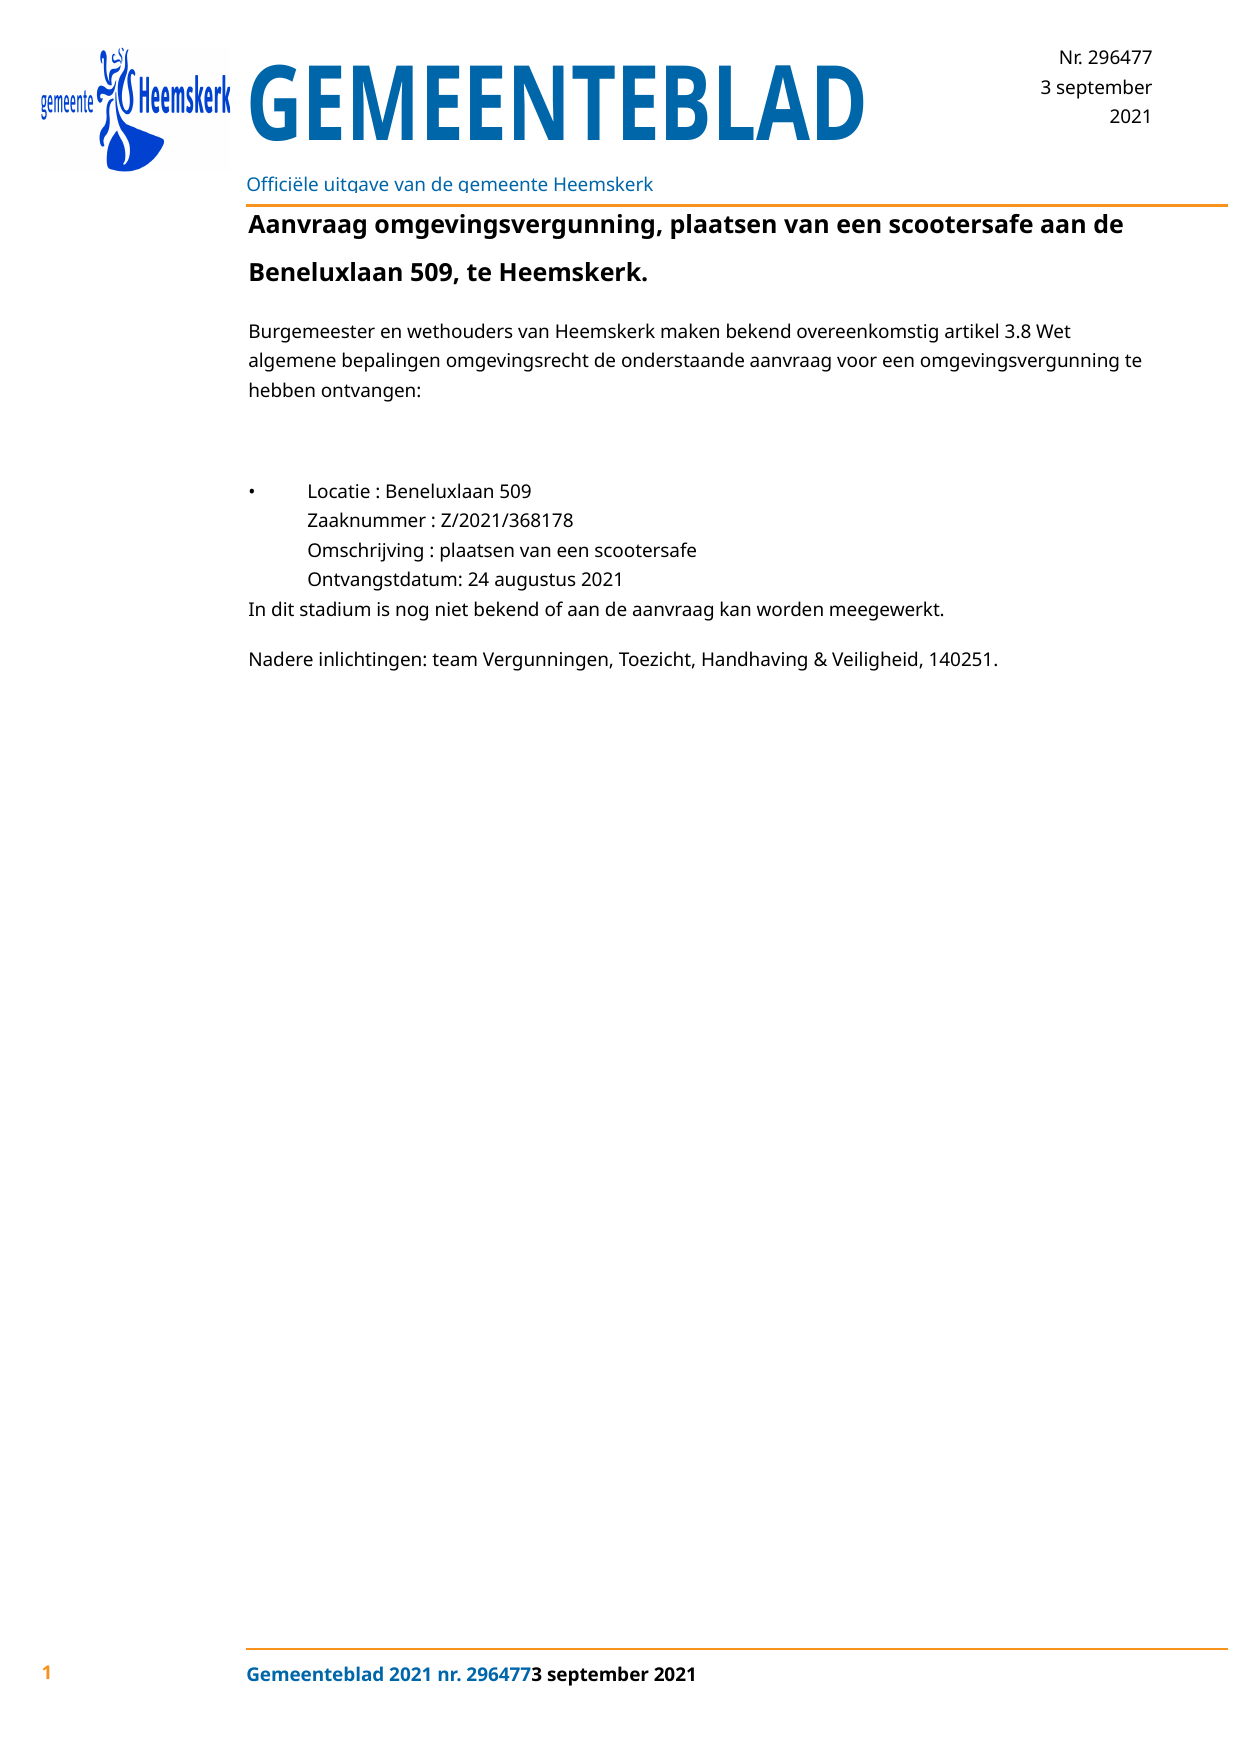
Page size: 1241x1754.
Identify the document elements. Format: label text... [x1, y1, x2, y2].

list Locatie : Beneluxlaan 509 [248, 478, 1152, 504]
text Burgemeester en wethouders van Heemskerk maken bekend overeenkomstig artikel 3.8 Wet algemene bepalingen omgevingsrecht de onderstaande aanvraag voor een omgevingsvergunning te hebben ontvangen: [248, 318, 1152, 403]
text Aanvraag omgevingsvergunning, plaatsen van een scootersafe aan de Beneluxlaan 509, te Heemskerk. [248, 207, 1152, 288]
text In dit stadium is nog niet bekend of aan de aanvraag kan worden meegewerkt. [248, 596, 1152, 622]
picture [41, 47, 231, 172]
list Ontvangstdatum: 24 augustus 2021 [248, 567, 1152, 592]
text Nadere inlichtingen: team Vergunningen, Toezicht, Handhaving & Veiligheid, 140251. [248, 647, 1152, 672]
list Omschrijving : plaatsen van een scootersafe [248, 537, 1152, 563]
list Zaaknummer : Z/2021/368178 [248, 507, 1152, 533]
